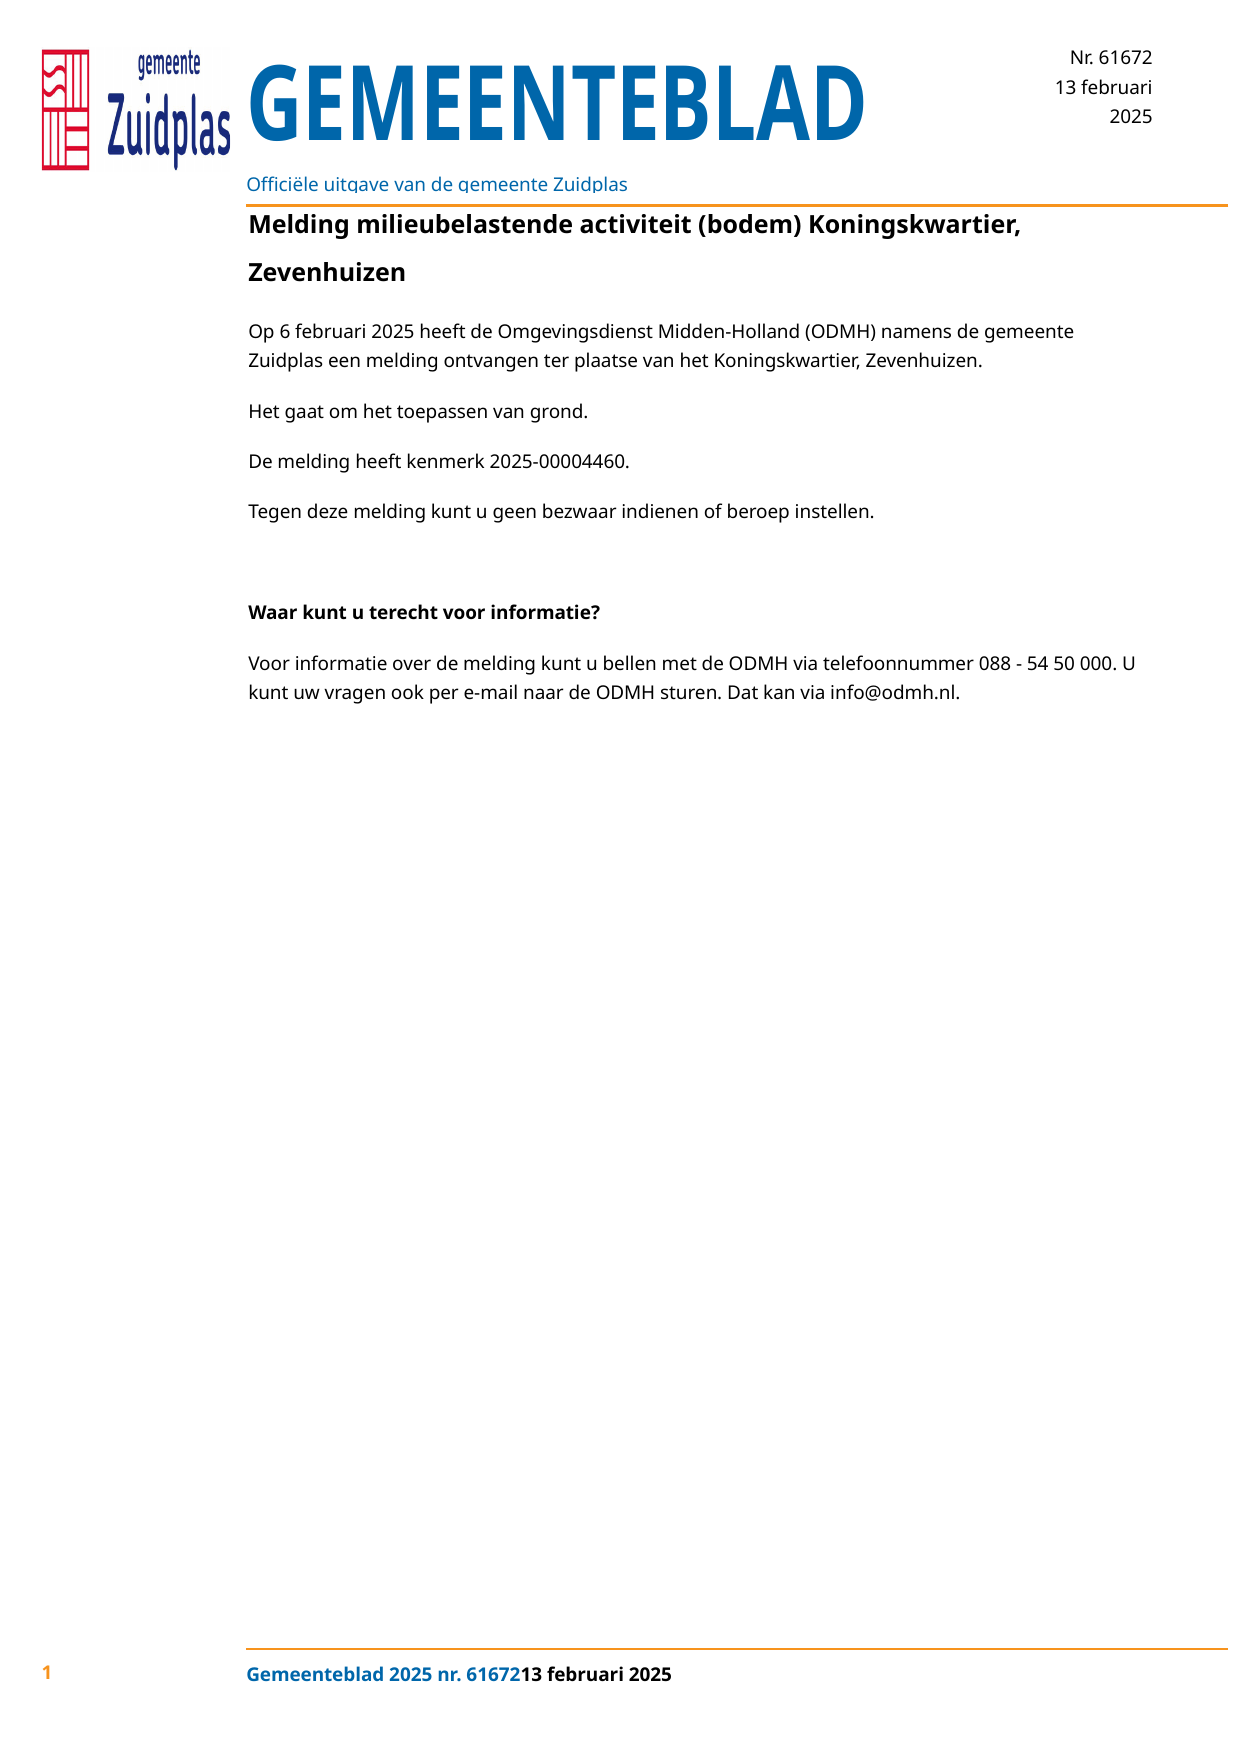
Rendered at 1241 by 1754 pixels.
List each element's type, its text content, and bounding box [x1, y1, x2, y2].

text Het gaat om het toepassen van grond. [248, 398, 1152, 424]
text Tegen deze melding kunt u geen bezwaar indienen of beroep instellen. [248, 499, 1152, 524]
text De melding heeft kenmerk 2025-00004460. [248, 448, 1152, 474]
text Waar kunt u terecht voor informatie? [248, 599, 1152, 625]
picture [41, 47, 231, 172]
text Melding milieubelastende activiteit (bodem) Koningskwartier, Zevenhuizen [248, 207, 1152, 288]
text Voor informatie over de melding kunt u bellen met de ODMH via telefoonnummer 088 - 54 50 000. U kunt uw vragen ook per e-mail naar de ODMH sturen. Dat kan via info@odmh.nl. [248, 650, 1152, 705]
text Op 6 februari 2025 heeft de Omgevingsdienst Midden-Holland (ODMH) namens de gemeente Zuidplas een melding ontvangen ter plaatse van het Koningskwartier, Zevenhuizen. [248, 318, 1152, 373]
